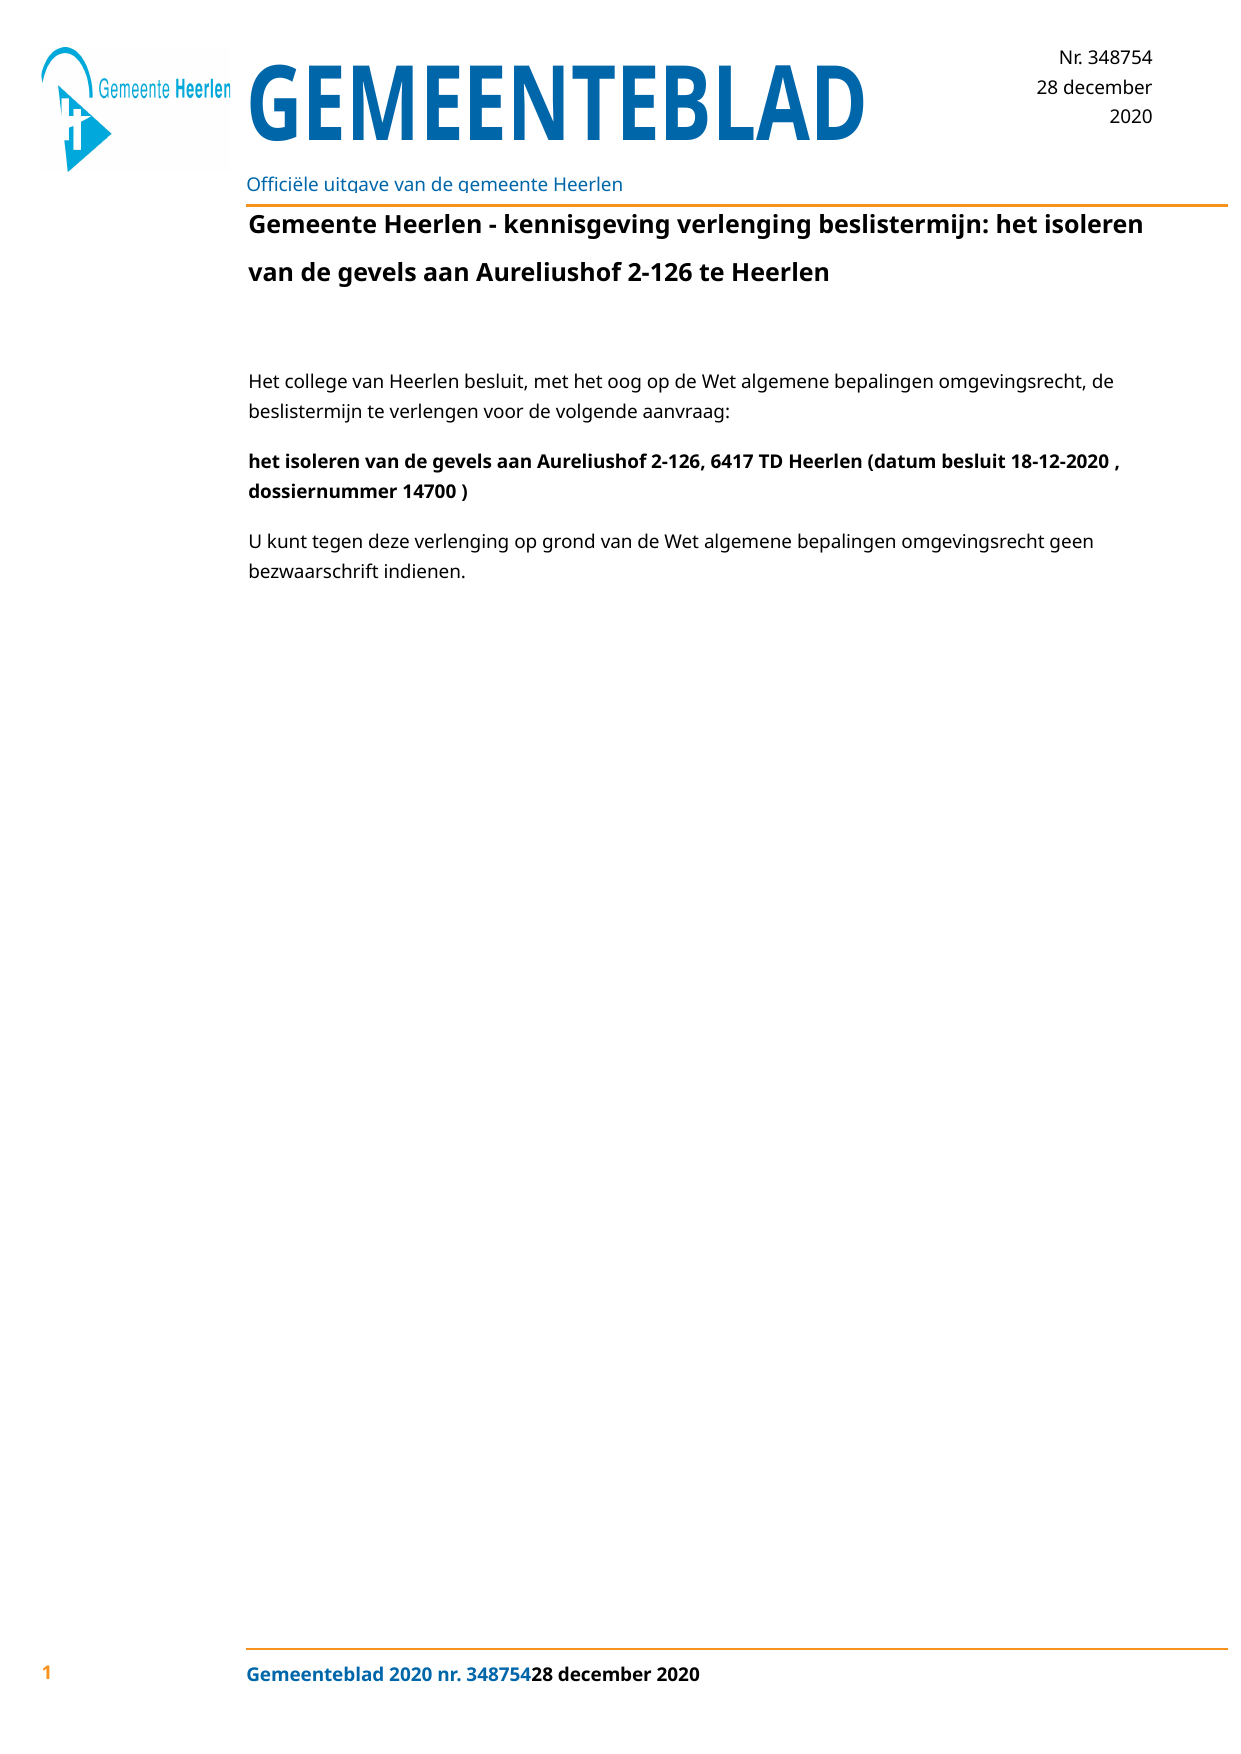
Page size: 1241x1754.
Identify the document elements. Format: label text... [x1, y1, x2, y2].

text Het college van Heerlen besluit, met het oog op de Wet algemene bepalingen omgevingsrecht, de beslistermijn te verlengen voor de volgende aanvraag: [248, 368, 1152, 424]
picture [41, 47, 231, 172]
text U kunt tegen deze verlenging op grond van de Wet algemene bepalingen omgevingsrecht geen bezwaarschrift indienen. [248, 528, 1152, 584]
text Gemeente Heerlen - kennisgeving verlenging beslistermijn: het isoleren van de gevels aan Aureliushof 2-126 te Heerlen [248, 207, 1152, 288]
text het isoleren van de gevels aan Aureliushof 2-126, 6417 TD Heerlen (datum besluit 18-12-2020 , dossiernummer 14700 ) [248, 448, 1152, 504]
picture [41, 47, 59, 70]
